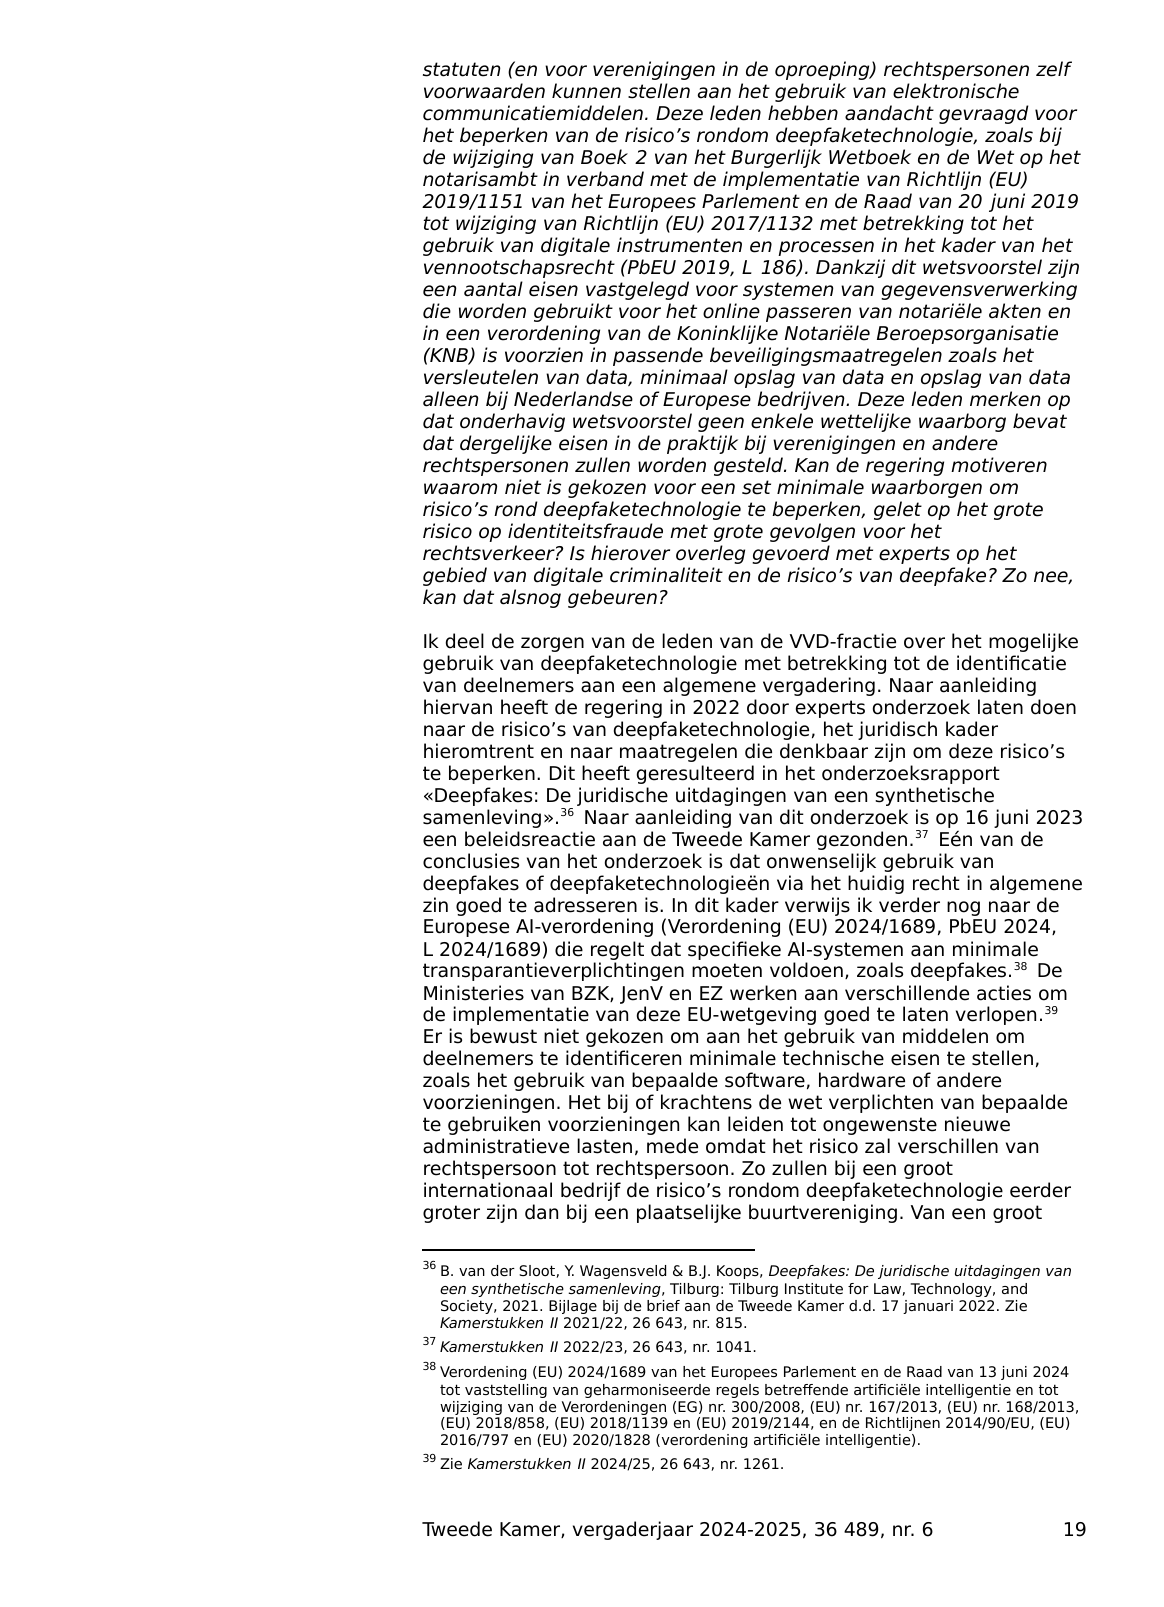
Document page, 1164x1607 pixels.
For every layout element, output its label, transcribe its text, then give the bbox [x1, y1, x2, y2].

text statuten (en voor verenigingen in de oproeping) rechtspersonen zelf voorwaarden kunnen stellen aan het gebruik van elektronische communicatiemiddelen. Deze leden hebben aandacht gevraagd voor het beperken van de risico’s rondom deepfaketechnologie, zoals bij de wijziging van Boek 2 van het Burgerlijk Wetboek en de Wet op het notarisambt in verband met de implementatie van Richtlijn (EU) 2019/1151 van het Europees Parlement en de Raad van 20 juni 2019 tot wijziging van Richtlijn (EU) 2017/1132 met betrekking tot het gebruik van digitale instrumenten en processen in het kader van het vennootschapsrecht (PbEU 2019, L 186). Dankzij dit wetsvoorstel zijn een aantal eisen vastgelegd voor systemen van gegevensverwerking die worden gebruikt voor het online passeren van notariële akten en in een verordening van de Koninklijke Notariële Beroepsorganisatie (KNB) is voorzien in passende beveiligingsmaatregelen zoals het versleutelen van data, minimaal opslag van data en opslag van data alleen bij Nederlandse of Europese bedrijven. Deze leden merken op dat onderhavig wetsvoorstel geen enkele wettelijke waarborg bevat dat dergelijke eisen in de praktijk bij verenigingen en andere rechtspersonen zullen worden gesteld. Kan de regering motiveren waarom niet is gekozen voor een set minimale waarborgen om risico’s rond deepfaketechnologie te beperken, gelet op het grote risico op identiteitsfraude met grote gevolgen voor het rechtsverkeer? Is hierover overleg gevoerd met experts op het gebied van digitale criminaliteit en de risico’s van deepfake? Zo nee, kan dat alsnog gebeuren? [422, 59, 1087, 608]
text Ik deel de zorgen van de leden van de VVD-fractie over het mogelijke gebruik van deepfaketechnologie met betrekking tot de identificatie van deelnemers aan een algemene vergadering. Naar aanleiding hiervan heeft de regering in 2022 door experts onderzoek laten doen naar de risico’s van deepfaketechnologie, het juridisch kader hieromtrent en naar maatregelen die denkbaar zijn om deze risico’s te beperken. Dit heeft geresulteerd in het onderzoeksrapport «Deepfakes: De juridische uitdagingen van een synthetische samenleving». Naar aanleiding van dit onderzoek is op 16 juni 2023 een beleidsreactie aan de Tweede Kamer gezonden. Eén van de conclusies van het onderzoek is dat onwenselijk gebruik van deepfakes of deepfaketechnologieën via het huidig recht in algemene zin goed te adresseren is. In dit kader verwijs ik verder nog naar de Europese AI-verordening (Verordening (EU) 2024/1689, PbEU 2024, L 2024/1689) die regelt dat specifieke AI-systemen aan minimale transparantieverplichtingen moeten voldoen, zoals deepfakes. De Ministeries van BZK, JenV en EZ werken aan verschillende acties om de implementatie van deze EU-wetgeving goed te laten verlopen. [422, 631, 1087, 1026]
text Verordening (EU) 2024/1689 van het Europees Parlement en de Raad van 13 juni 2024 tot vaststelling van geharmoniseerde regels betreffende artificiële intelligentie en tot wijziging van de Verordeningen (EG) nr. 300/2008, (EU) nr. 167/2013, (EU) nr. 168/2013, (EU) 2018/858, (EU) 2018/1139 en (EU) 2019/2144, en de Richtlijnen 2014/90/EU, (EU) 2016/797 en (EU) 2020/1828 (verordening artificiële intelligentie). [422, 1360, 1087, 1449]
text Kamerstukken II 2022/23, 26 643, nr. 1041. [422, 1335, 1087, 1357]
text B. van der Sloot, Y. Wagensveld & B.J. Koops, Deepfakes: De juridische uitdagingen van een synthetische samenleving, Tilburg: Tilburg Institute for Law, Technology, and Society, 2021. Bijlage bij de brief aan de Tweede Kamer d.d. 17 januari 2022. Zie Kamerstukken II 2021/22, 26 643, nr. 815. [422, 1259, 1087, 1332]
text Zie Kamerstukken II 2024/25, 26 643, nr. 1261. [422, 1452, 1087, 1474]
text Er is bewust niet gekozen om aan het gebruik van middelen om deelnemers te identificeren minimale technische eisen te stellen, zoals het gebruik van bepaalde software, hardware of andere voorzieningen. Het bij of krachtens de wet verplichten van bepaalde te gebruiken voorzieningen kan leiden tot ongewenste nieuwe administratieve lasten, mede omdat het risico zal verschillen van rechtspersoon tot rechtspersoon. Zo zullen bij een groot internationaal bedrijf de risico’s rondom deepfaketechnologie eerder groter zijn dan bij een plaatselijke buurtvereniging. Van een groot [422, 1026, 1087, 1224]
